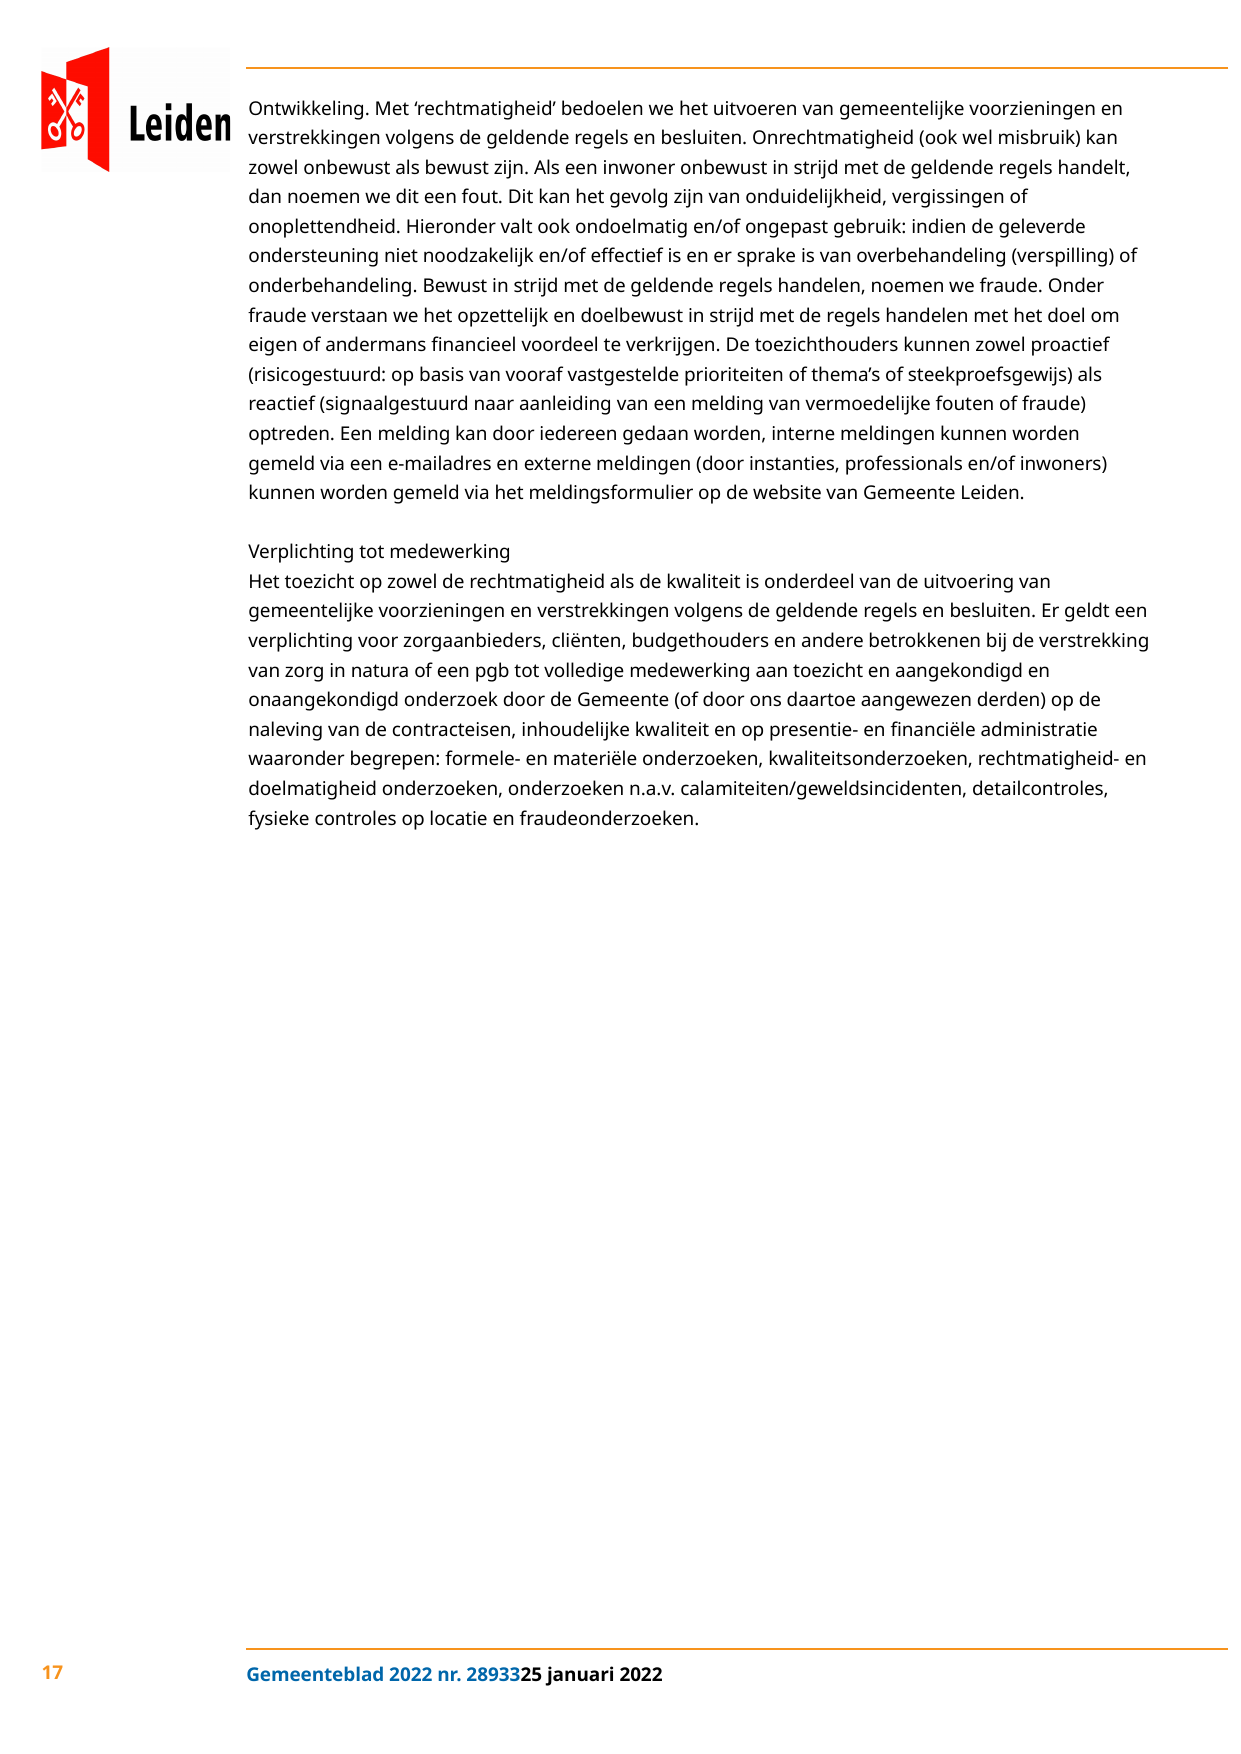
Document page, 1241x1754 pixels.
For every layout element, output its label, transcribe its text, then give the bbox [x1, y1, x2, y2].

picture [41, 47, 231, 172]
text Het toezicht op zowel de rechtmatigheid als de kwaliteit is onderdeel van de uitvoering van gemeentelijke voorzieningen en verstrekkingen volgens de geldende regels en besluiten. Er geldt een verplichting voor zorgaanbieders, cliënten, budgethouders en andere betrokkenen bij de verstrekking van zorg in natura of een pgb tot volledige medewerking aan toezicht en aangekondigd en onaangekondigd onderzoek door de Gemeente (of door ons daartoe aangewezen derden) op de naleving van de contracteisen, inhoudelijke kwaliteit en op presentie- en financiële administratie waaronder begrepen: formele- en materiële onderzoeken, kwaliteitsonderzoeken, rechtmatigheid- en doelmatigheid onderzoeken, onderzoeken n.a.v. calamiteiten/geweldsincidenten, detailcontroles, fysieke controles op locatie en fraudeonderzoeken. [248, 568, 1152, 831]
text Ontwikkeling. Met ‘rechtmatigheid’ bedoelen we het uitvoeren van gemeentelijke voorzieningen en verstrekkingen volgens de geldende regels en besluiten. Onrechtmatigheid (ook wel misbruik) kan zowel onbewust als bewust zijn. Als een inwoner onbewust in strijd met de geldende regels handelt, dan noemen we dit een fout. Dit kan het gevolg zijn van onduidelijkheid, vergissingen of onoplettendheid. Hieronder valt ook ondoelmatig en/of ongepast gebruik: indien de geleverde ondersteuning niet noodzakelijk en/of effectief is en er sprake is van overbehandeling (verspilling) of onderbehandeling. Bewust in strijd met de geldende regels handelen, noemen we fraude. Onder fraude verstaan we het opzettelijk en doelbewust in strijd met de regels handelen met het doel om eigen of andermans financieel voordeel te verkrijgen. De toezichthouders kunnen zowel proactief (risicogestuurd: op basis van vooraf vastgestelde prioriteiten of thema’s of steekproefsgewijs) als reactief (signaalgestuurd naar aanleiding van een melding van vermoedelijke fouten of fraude) optreden. Een melding kan door iedereen gedaan worden, interne meldingen kunnen worden gemeld via een e-mailadres en externe meldingen (door instanties, professionals en/of inwoners) kunnen worden gemeld via het meldingsformulier op de website van Gemeente Leiden. [248, 95, 1152, 505]
text Verplichting tot medewerking [248, 538, 1152, 564]
